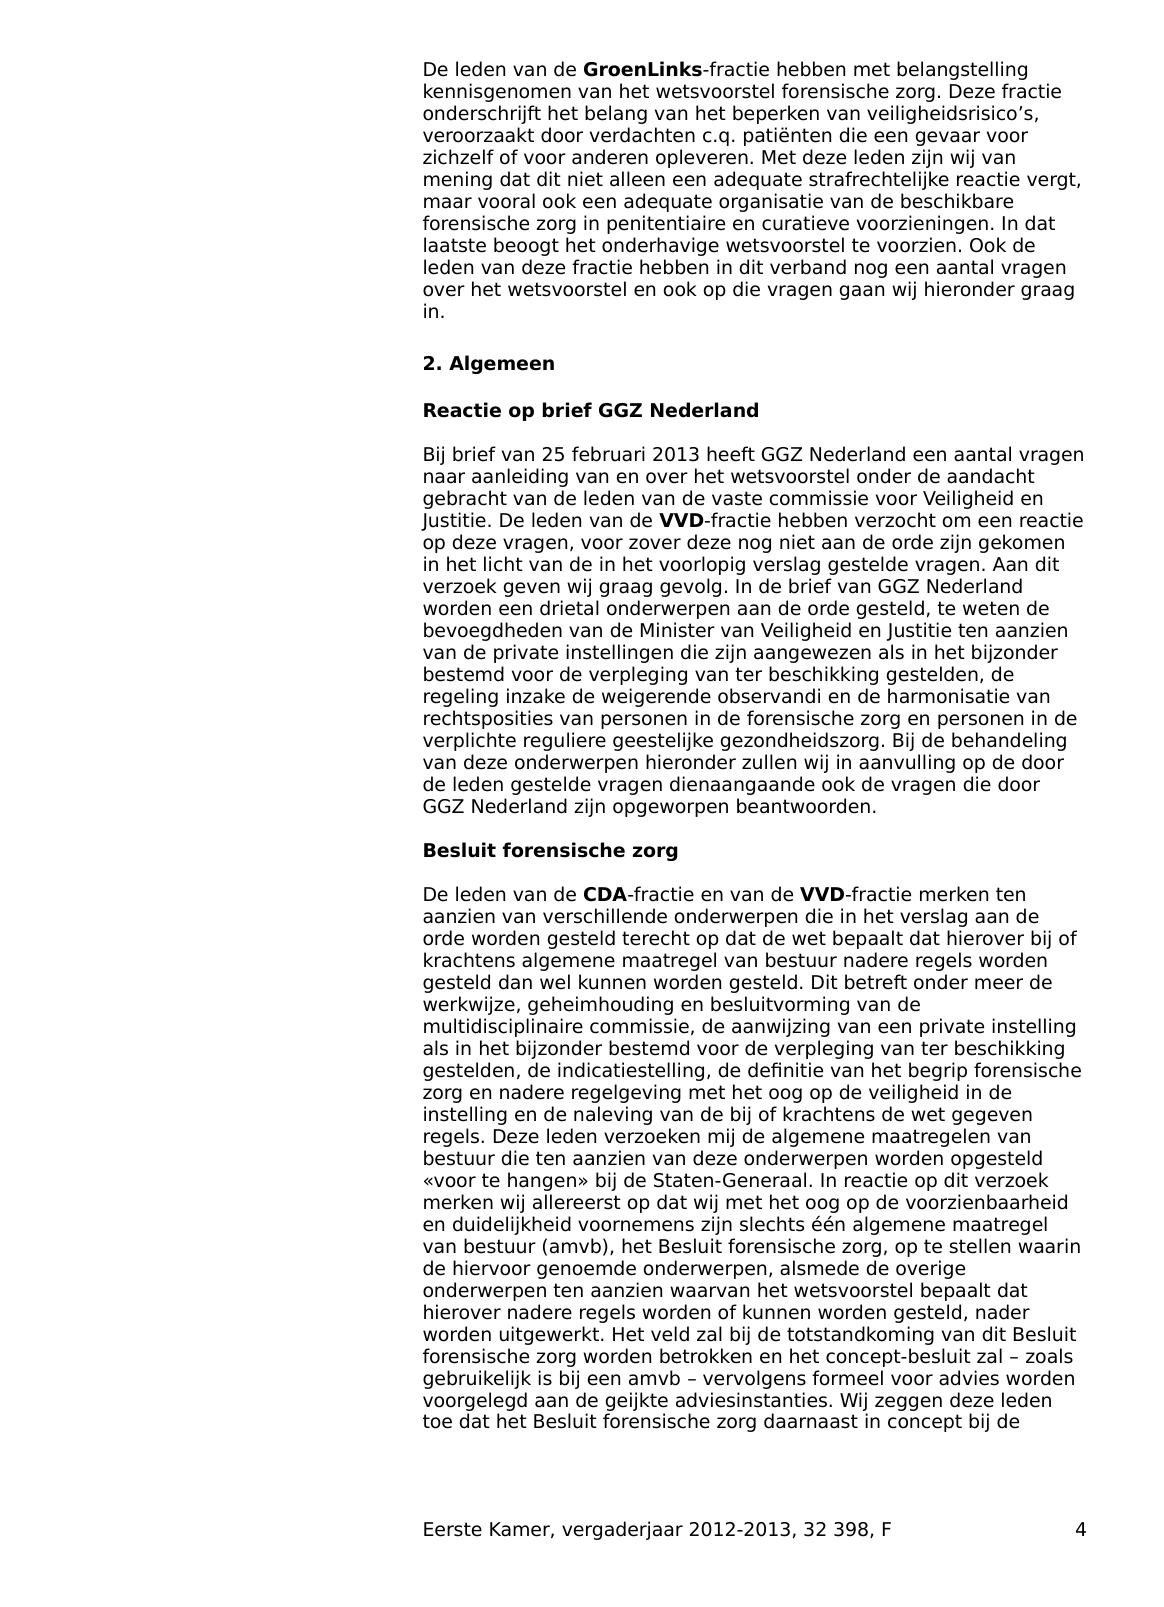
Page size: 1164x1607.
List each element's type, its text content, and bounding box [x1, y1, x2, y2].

text De leden van de CDA-fractie en van de VVD-fractie merken ten aanzien van verschillende onderwerpen die in het verslag aan de orde worden gesteld terecht op dat de wet bepaalt dat hierover bij of krachtens algemene maatregel van bestuur nadere regels worden gesteld dan wel kunnen worden gesteld. Dit betreft onder meer de werkwijze, geheimhouding en besluitvorming van de multidisciplinaire commissie, de aanwijzing van een private instelling als in het bijzonder bestemd voor de verpleging van ter beschikking gestelden, de indicatiestelling, de definitie van het begrip forensische zorg en nadere regelgeving met het oog op de veiligheid in de instelling en de naleving van de bij of krachtens de wet gegeven regels. Deze leden verzoeken mij de algemene maatregelen van bestuur die ten aanzien van deze onderwerpen worden opgesteld «voor te hangen» bij de Staten-Generaal. In reactie op dit verzoek merken wij allereerst op dat wij met het oog op de voorzienbaarheid en duidelijkheid voornemens zijn slechts één algemene maatregel van bestuur (amvb), het Besluit forensische zorg, op te stellen waarin de hiervoor genoemde onderwerpen, alsmede de overige onderwerpen ten aanzien waarvan het wetsvoorstel bepaalt dat hierover nadere regels worden of kunnen worden gesteld, nader worden uitgewerkt. Het veld zal bij de totstandkoming van dit Besluit forensische zorg worden betrokken en het concept-besluit zal – zoals gebruikelijk is bij een amvb – vervolgens formeel voor advies worden voorgelegd aan de geijkte adviesinstanties. Wij zeggen deze leden toe dat het Besluit forensische zorg daarnaast in concept bij de [422, 884, 1087, 1433]
text De leden van de GroenLinks-fractie hebben met belangstelling kennisgenomen van het wetsvoorstel forensische zorg. Deze fractie onderschrijft het belang van het beperken van veiligheidsrisico’s, veroorzaakt door verdachten c.q. patiënten die een gevaar voor zichzelf of voor anderen opleveren. Met deze leden zijn wij van mening dat dit niet alleen een adequate strafrechtelijke reactie vergt, maar vooral ook een adequate organisatie van de beschikbare forensische zorg in penitentiaire en curatieve voorzieningen. In dat laatste beoogt het onderhavige wetsvoorstel te voorzien. Ook de leden van deze fractie hebben in dit verband nog een aantal vragen over het wetsvoorstel en ook op die vragen gaan wij hieronder graag in. [422, 59, 1087, 323]
subtitle Reactie op brief GGZ Nederland [422, 400, 1087, 422]
subtitle 2. Algemeen [422, 353, 1087, 375]
subtitle Besluit forensische zorg [422, 840, 1087, 862]
text Bij brief van 25 februari 2013 heeft GGZ Nederland een aantal vragen naar aanleiding van en over het wetsvoorstel onder de aandacht gebracht van de leden van de vaste commissie voor Veiligheid en Justitie. De leden van de VVD-fractie hebben verzocht om een reactie op deze vragen, voor zover deze nog niet aan de orde zijn gekomen in het licht van de in het voorlopig verslag gestelde vragen. Aan dit verzoek geven wij graag gevolg. In de brief van GGZ Nederland worden een drietal onderwerpen aan de orde gesteld, te weten de bevoegdheden van de Minister van Veiligheid en Justitie ten aanzien van de private instellingen die zijn aangewezen als in het bijzonder bestemd voor de verpleging van ter beschikking gestelden, de regeling inzake de weigerende observandi en de harmonisatie van rechtsposities van personen in de forensische zorg en personen in de verplichte reguliere geestelijke gezondheidszorg. Bij de behandeling van deze onderwerpen hieronder zullen wij in aanvulling op de door de leden gestelde vragen dienaangaande ook de vragen die door GGZ Nederland zijn opgeworpen beantwoorden. [422, 444, 1087, 818]
